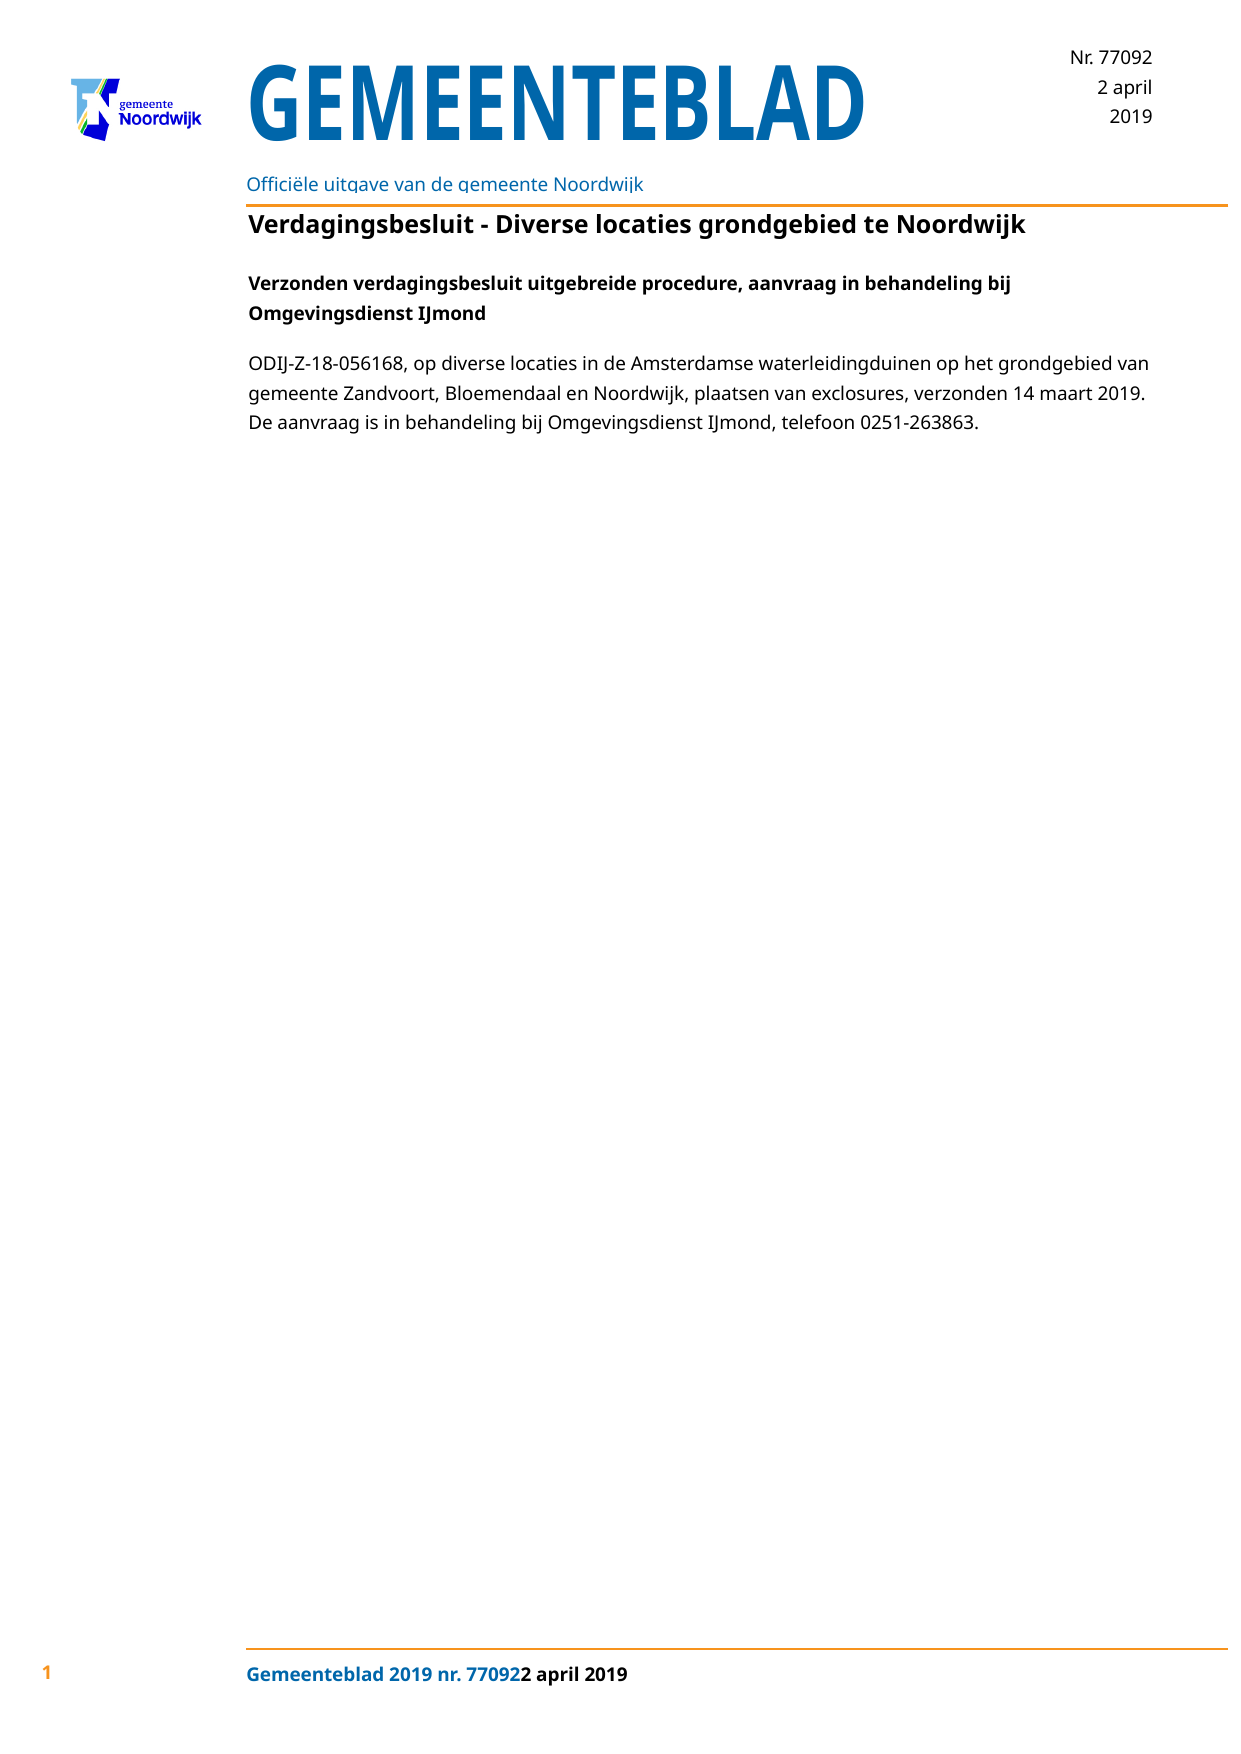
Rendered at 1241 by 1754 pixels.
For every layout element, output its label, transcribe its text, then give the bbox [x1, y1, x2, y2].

text Verdagingsbesluit - Diverse locaties grondgebied te Noordwijk [248, 207, 1152, 241]
picture [41, 47, 231, 172]
text Verzonden verdagingsbesluit uitgebreide procedure, aanvraag in behandeling bij Omgevingsdienst IJmond [248, 270, 1152, 326]
text ODIJ-Z-18-056168, op diverse locaties in de Amsterdamse waterleidingduinen op het grondgebied van gemeente Zandvoort, Bloemendaal en Noordwijk, plaatsen van exclosures, verzonden 14 maart 2019. De aanvraag is in behandeling bij Omgevingsdienst IJmond, telefoon 0251-263863. [248, 350, 1152, 435]
